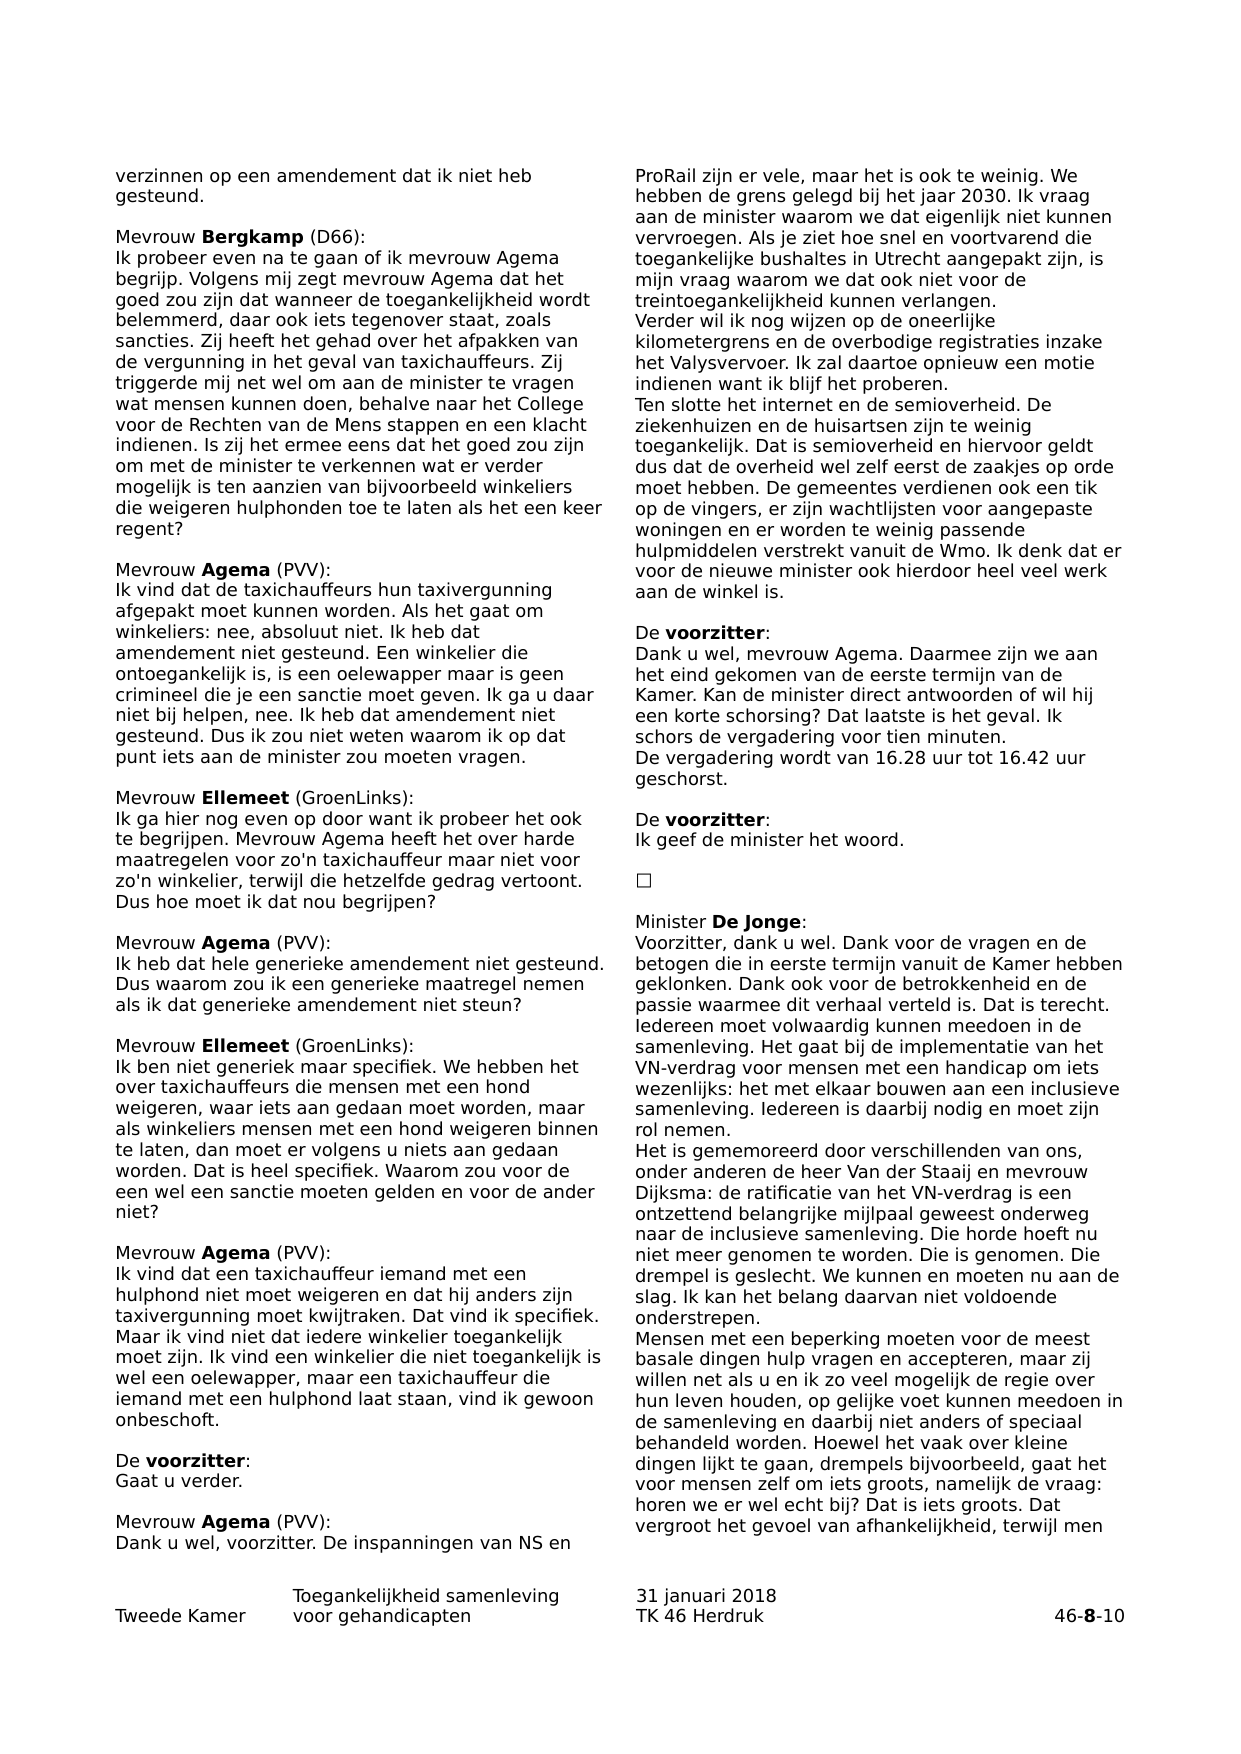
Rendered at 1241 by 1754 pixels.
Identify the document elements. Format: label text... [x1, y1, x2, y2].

text De voorzitter: [635, 623, 1125, 643]
text Mevrouw Bergkamp (D66): [115, 227, 605, 248]
text ⬜ [635, 871, 1125, 892]
text Ik geef de minister het woord. [635, 830, 1125, 851]
text Ik vind dat een taxichauffeur iemand met een hulphond niet moet weigeren en dat hij anders zijn taxivergunning moet kwijtraken. Dat vind ik specifiek. Maar ik vind niet dat iedere winkelier toegankelijk moet zijn. Ik vind een winkelier die niet toegankelijk is wel een oelewapper, maar een taxichauffeur die iemand met een hulphond laat staan, vind ik gewoon onbeschoft. [115, 1264, 605, 1431]
text Mevrouw Agema (PVV): [115, 932, 605, 953]
text Mevrouw Agema (PVV): [115, 1512, 605, 1533]
text Mensen met een beperking moeten voor de meest basale dingen hulp vragen en accepteren, maar zij willen net als u en ik zo veel mogelijk de regie over hun leven houden, op gelijke voet kunnen meedoen in de samenleving en daarbij niet anders of speciaal behandeld worden. Hoewel het vaak over kleine dingen lijkt te gaan, drempels bijvoorbeeld, gaat het voor mensen zelf om iets groots, namelijk de vraag: horen we er wel echt bij? Dat is iets groots. Dat vergroot het gevoel van afhankelijkheid, terwijl men [635, 1328, 1125, 1537]
text Ten slotte het internet en de semioverheid. De ziekenhuizen en de huisartsen zijn te weinig toegankelijk. Dat is semioverheid en hiervoor geldt dus dat de overheid wel zelf eerst de zaakjes op orde moet hebben. De gemeentes verdienen ook een tik op de vingers, er zijn wachtlijsten voor aangepaste woningen en er worden te weinig passende hulpmiddelen verstrekt vanuit de Wmo. Ik denk dat er voor de nieuwe minister ook hierdoor heel veel werk aan de winkel is. [635, 394, 1125, 603]
text De voorzitter: [115, 1451, 605, 1471]
text Gaat u verder. [115, 1471, 605, 1492]
text Minister De Jonge: [635, 912, 1125, 932]
text ProRail zijn er vele, maar het is ook te weinig. We hebben de grens gelegd bij het jaar 2030. Ik vraag aan de minister waarom we dat eigenlijk niet kunnen vervroegen. Als je ziet hoe snel en voortvarend die toegankelijke bushaltes in Utrecht aangepakt zijn, is mijn vraag waarom we dat ook niet voor de treintoegankelijkheid kunnen verlangen. [635, 165, 1125, 311]
text De voorzitter: [635, 809, 1125, 830]
text Mevrouw Ellemeet (GroenLinks): [115, 788, 605, 808]
text Mevrouw Ellemeet (GroenLinks): [115, 1036, 605, 1056]
text Ik vind dat de taxichauffeurs hun taxivergunning afgepakt moet kunnen worden. Als het gaat om winkeliers: nee, absoluut niet. Ik heb dat amendement niet gesteund. Een winkelier die ontoegankelijk is, is een oelewapper maar is geen crimineel die je een sanctie moet geven. Ik ga u daar niet bij helpen, nee. Ik heb dat amendement niet gesteund. Dus ik zou niet weten waarom ik op dat punt iets aan de minister zou moeten vragen. [115, 580, 605, 768]
text Ik ben niet generiek maar specifiek. We hebben het over taxichauffeurs die mensen met een hond weigeren, waar iets aan gedaan moet worden, maar als winkeliers mensen met een hond weigeren binnen te laten, dan moet er volgens u niets aan gedaan worden. Dat is heel specifiek. Waarom zou voor de een wel een sanctie moeten gelden en voor de ander niet? [115, 1056, 605, 1223]
text Ik ga hier nog even op door want ik probeer het ook te begrijpen. Mevrouw Agema heeft het over harde maatregelen voor zo'n taxichauffeur maar niet voor zo'n winkelier, terwijl die hetzelfde gedrag vertoont. Dus hoe moet ik dat nou begrijpen? [115, 808, 605, 912]
text Dank u wel, mevrouw Agema. Daarmee zijn we aan het eind gekomen van de eerste termijn van de Kamer. Kan de minister direct antwoorden of wil hij een korte schorsing? Dat laatste is het geval. Ik schors de vergadering voor tien minuten. [635, 643, 1125, 748]
text De vergadering wordt van 16.28 uur tot 16.42 uur geschorst. [635, 748, 1125, 789]
text Ik probeer even na te gaan of ik mevrouw Agema begrijp. Volgens mij zegt mevrouw Agema dat het goed zou zijn dat wanneer de toegankelijkheid wordt belemmerd, daar ook iets tegenover staat, zoals sancties. Zij heeft het gehad over het afpakken van de vergunning in het geval van taxichauffeurs. Zij triggerde mij net wel om aan de minister te vragen wat mensen kunnen doen, behalve naar het College voor de Rechten van de Mens stappen en een klacht indienen. Is zij het ermee eens dat het goed zou zijn om met de minister te verkennen wat er verder mogelijk is ten aanzien van bijvoorbeeld winkeliers die weigeren hulphonden toe te laten als het een keer regent? [115, 248, 605, 539]
text Ik heb dat hele generieke amendement niet gesteund. Dus waarom zou ik een generieke maatregel nemen als ik dat generieke amendement niet steun? [115, 953, 605, 1016]
text Mevrouw Agema (PVV): [115, 559, 605, 580]
text Verder wil ik nog wijzen op de oneerlijke kilometergrens en de overbodige registraties inzake het Valysvervoer. Ik zal daartoe opnieuw een motie indienen want ik blijf het proberen. [635, 311, 1125, 394]
text verzinnen op een amendement dat ik niet heb gesteund. [115, 165, 605, 207]
text Het is gememoreerd door verschillenden van ons, onder anderen de heer Van der Staaij en mevrouw Dijksma: de ratificatie van het VN-verdrag is een ontzettend belangrijke mijlpaal geweest onderweg naar de inclusieve samenleving. Die horde hoeft nu niet meer genomen te worden. Die is genomen. Die drempel is geslecht. We kunnen en moeten nu aan de slag. Ik kan het belang daarvan niet voldoende onderstrepen. [635, 1141, 1125, 1328]
text Mevrouw Agema (PVV): [115, 1243, 605, 1264]
text Voorzitter, dank u wel. Dank voor de vragen en de betogen die in eerste termijn vanuit de Kamer hebben geklonken. Dank ook voor de betrokkenheid en de passie waarmee dit verhaal verteld is. Dat is terecht. Iedereen moet volwaardig kunnen meedoen in de samenleving. Het gaat bij de implementatie van het VN-verdrag voor mensen met een handicap om iets wezenlijks: het met elkaar bouwen aan een inclusieve samenleving. Iedereen is daarbij nodig en moet zijn rol nemen. [635, 932, 1125, 1141]
text Dank u wel, voorzitter. De inspanningen van NS en [115, 1533, 605, 1554]
